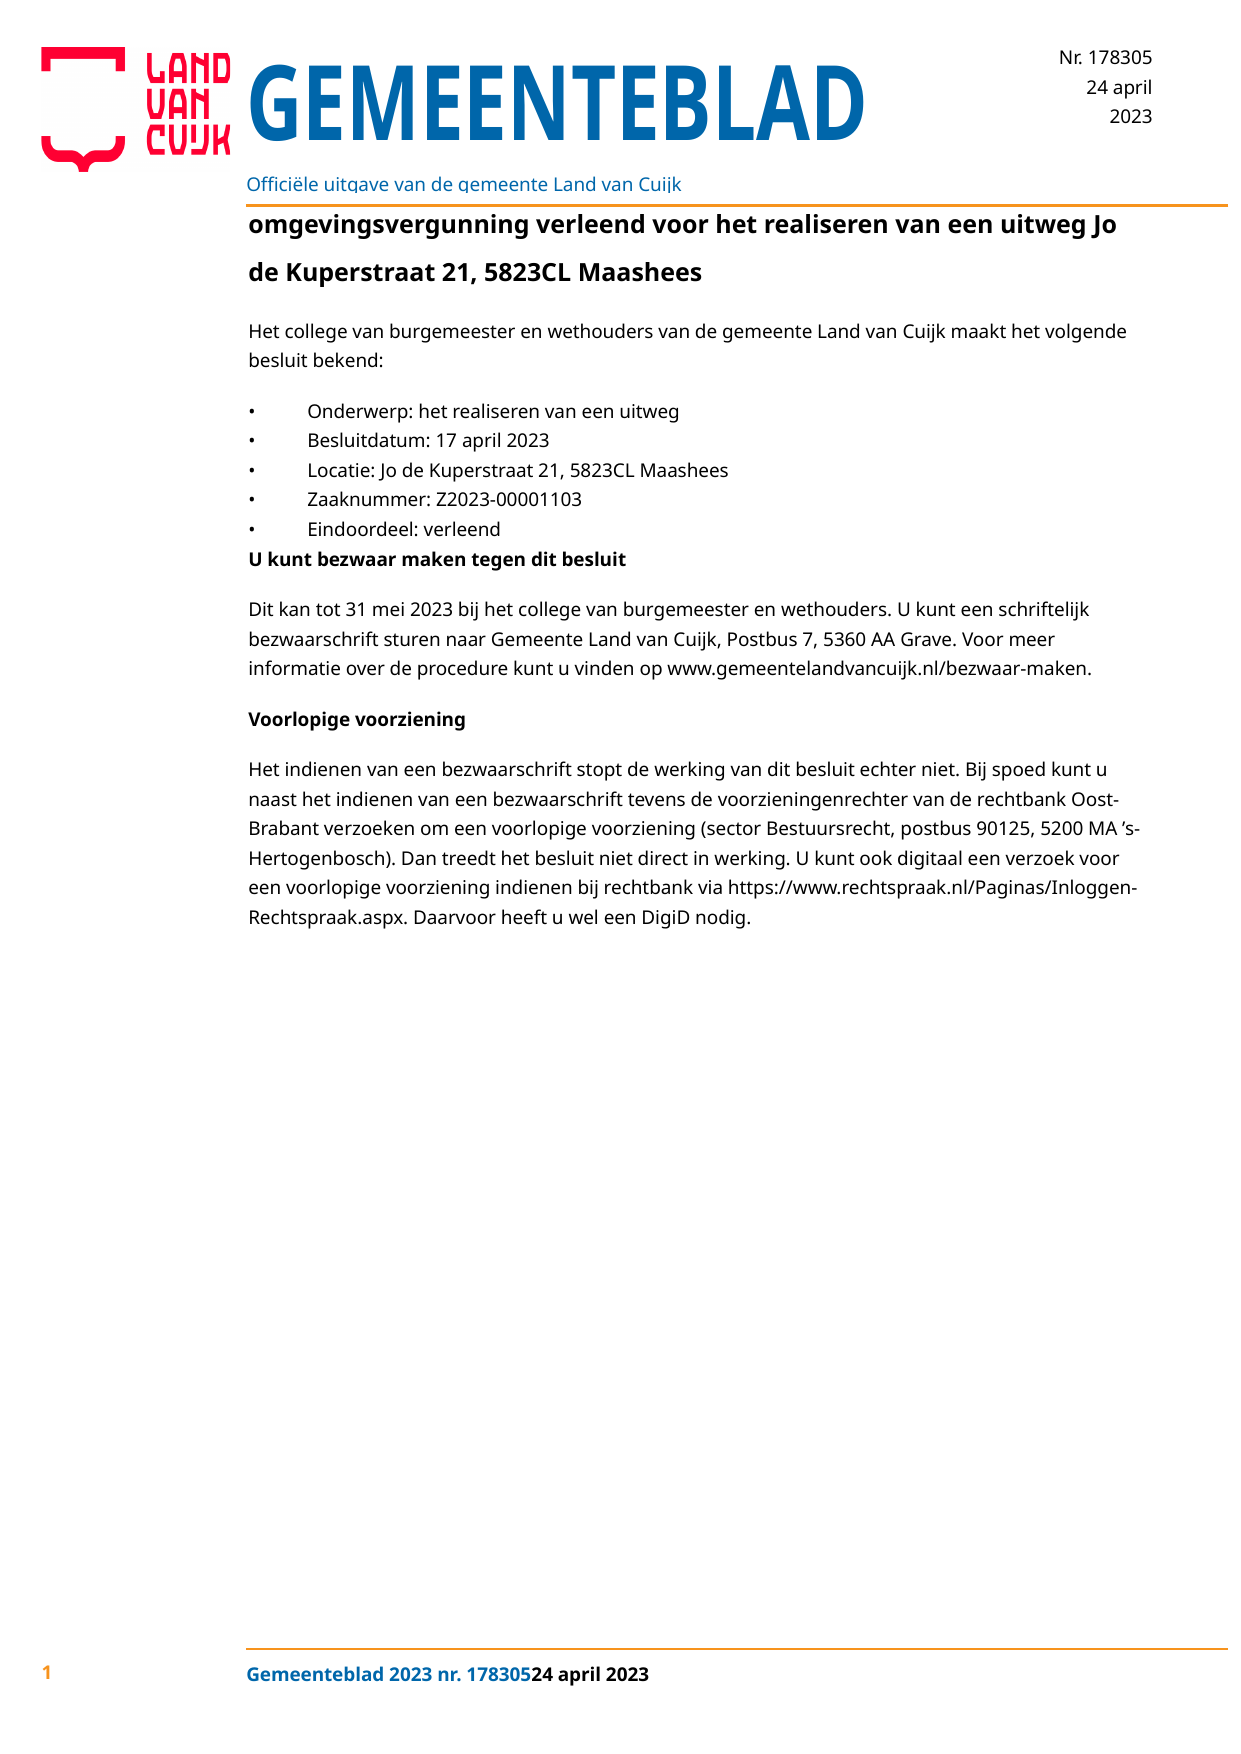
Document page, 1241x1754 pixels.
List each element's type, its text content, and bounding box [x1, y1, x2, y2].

text Het college van burgemeester en wethouders van de gemeente Land van Cuijk maakt het volgende besluit bekend: [248, 318, 1152, 373]
list Eindoordeel: verleend [248, 516, 1152, 542]
text omgevingsvergunning verleend voor het realiseren van een uitweg Jo de Kuperstraat 21, 5823CL Maashees [248, 207, 1152, 288]
list Locatie: Jo de Kuperstraat 21, 5823CL Maashees [248, 457, 1152, 483]
text Het indienen van een bezwaarschrift stopt de werking van dit besluit echter niet. Bij spoed kunt u naast het indienen van een bezwaarschrift tevens de voorzieningenrechter van de rechtbank Oost-Brabant verzoeken om een voorlopige voorziening (sector Bestuursrecht, postbus 90125, 5200 MA ’s-Hertogenbosch). Dan treedt het besluit niet direct in werking. U kunt ook digitaal een verzoek voor een voorlopige voorziening indienen bij rechtbank via https://www.rechtspraak.nl/Paginas/Inloggen-Rechtspraak.aspx. Daarvoor heeft u wel een DigiD nodig. [248, 756, 1152, 930]
text Dit kan tot 31 mei 2023 bij het college van burgemeester en wethouders. U kunt een schriftelijk bezwaarschrift sturen naar Gemeente Land van Cuijk, Postbus 7, 5360 AA Grave. Voor meer informatie over de procedure kunt u vinden op www.gemeentelandvancuijk.nl/bezwaar-maken. [248, 596, 1152, 681]
list Onderwerp: het realiseren van een uitweg [248, 398, 1152, 424]
text Voorlopige voorziening [248, 706, 1152, 732]
list Zaaknummer: Z2023-00001103 [248, 487, 1152, 512]
list Besluitdatum: 17 april 2023 [248, 427, 1152, 453]
text U kunt bezwaar maken tegen dit besluit [248, 546, 1152, 572]
picture [41, 47, 231, 172]
